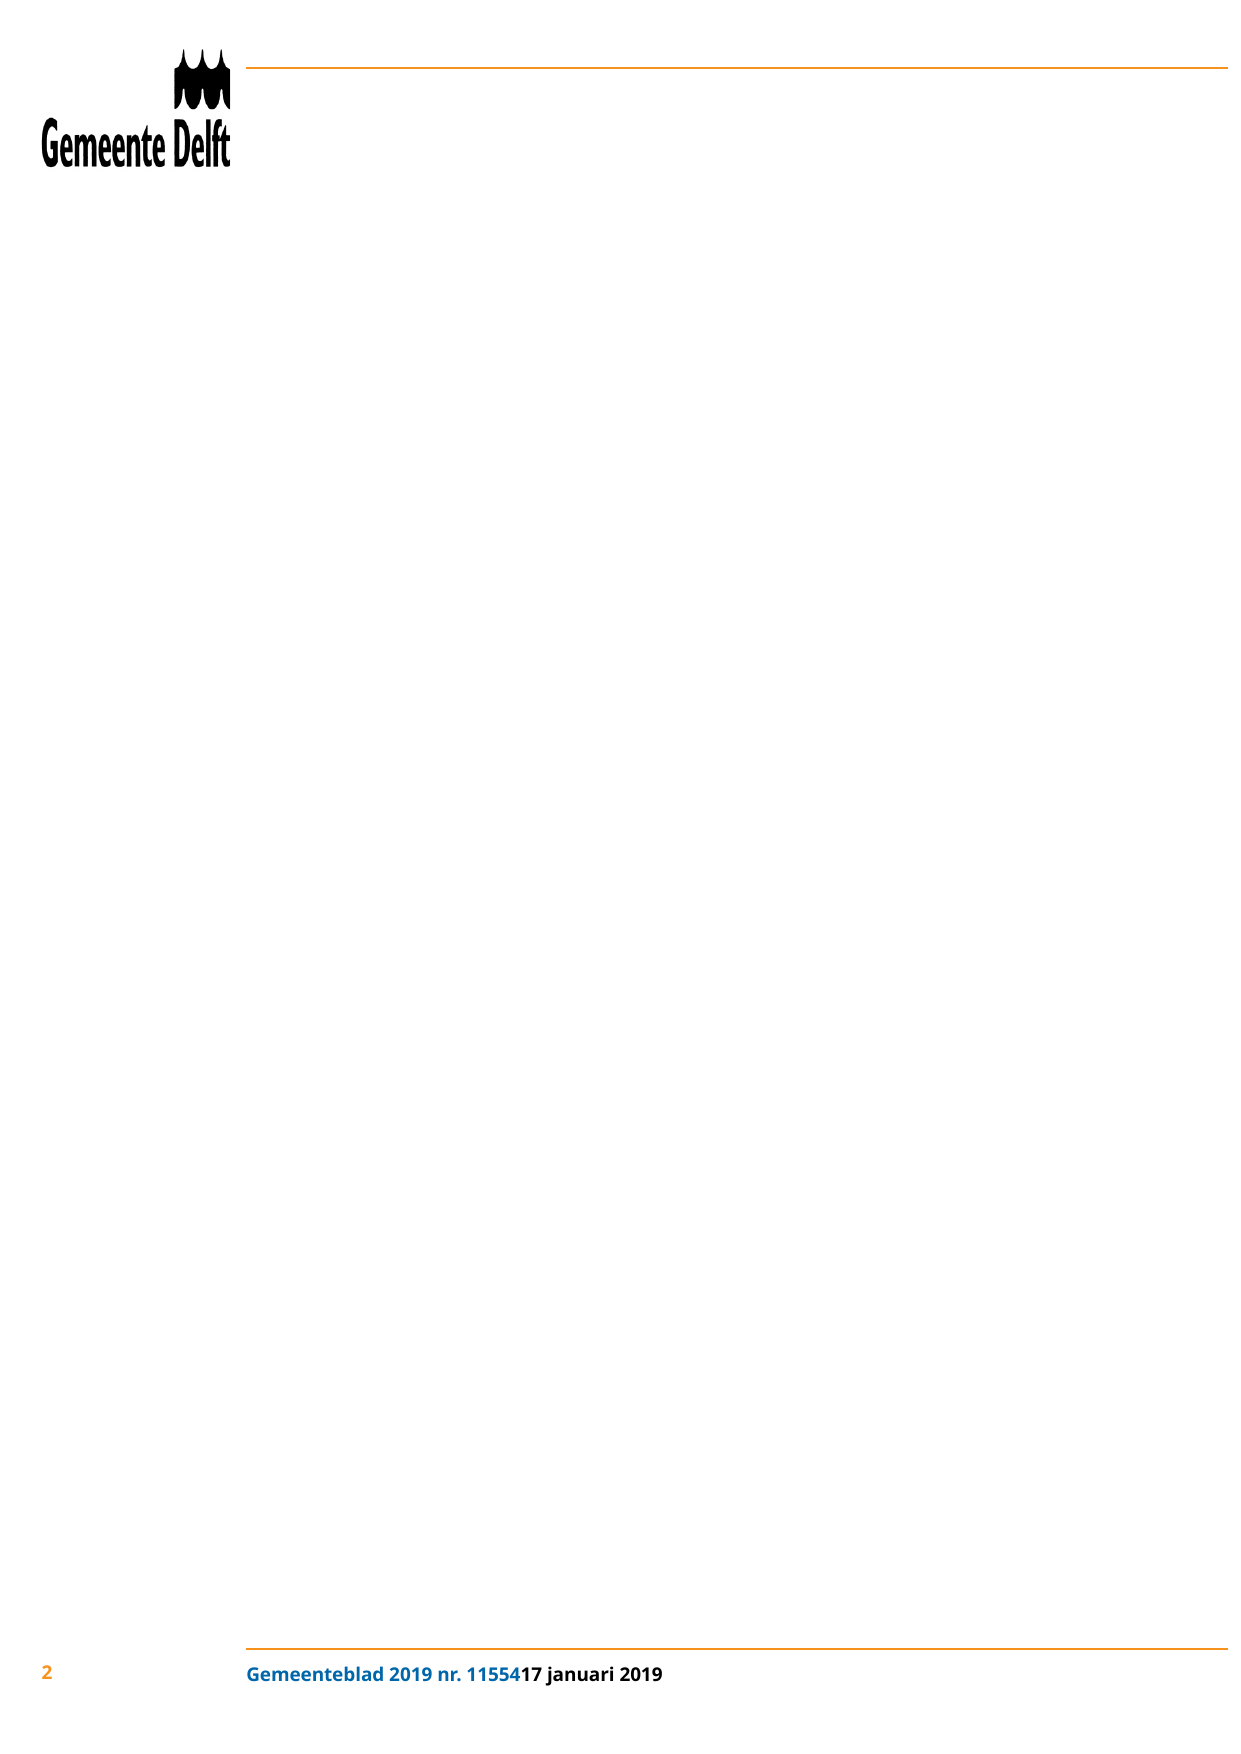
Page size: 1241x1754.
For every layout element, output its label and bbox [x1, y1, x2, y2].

picture [41, 47, 231, 172]
